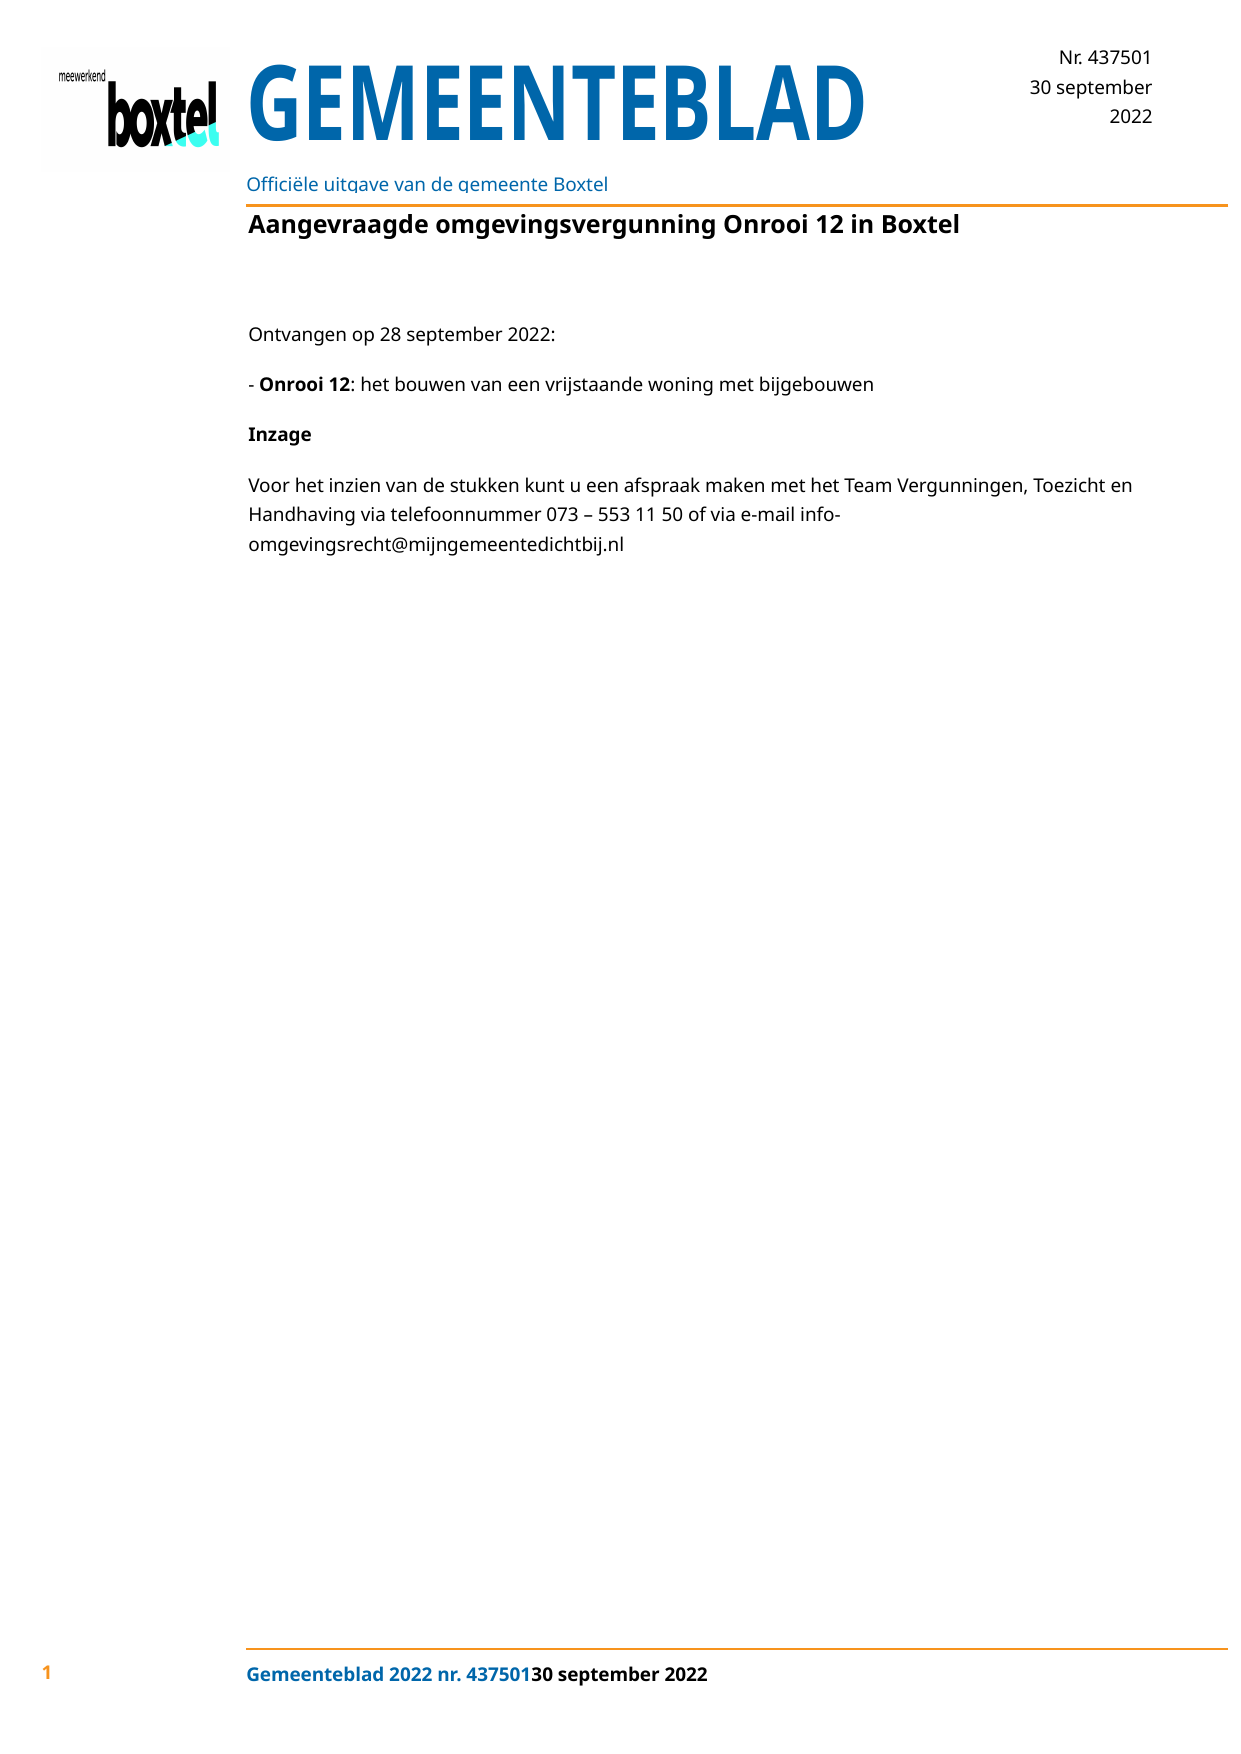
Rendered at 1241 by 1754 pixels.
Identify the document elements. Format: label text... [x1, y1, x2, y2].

text Ontvangen op 28 september 2022: [248, 321, 1152, 346]
text Voor het inzien van de stukken kunt u een afspraak maken met het Team Vergunningen, Toezicht en Handhaving via telefoonnummer 073 – 553 11 50 of via e-mail info-omgevingsrecht@mijngemeentedichtbij.nl [248, 472, 1152, 557]
picture [41, 47, 231, 172]
text - Onrooi 12: het bouwen van een vrijstaande woning met bijgebouwen [248, 371, 1152, 397]
text Inzage [248, 422, 1152, 447]
text Aangevraagde omgevingsvergunning Onrooi 12 in Boxtel [248, 207, 1152, 241]
